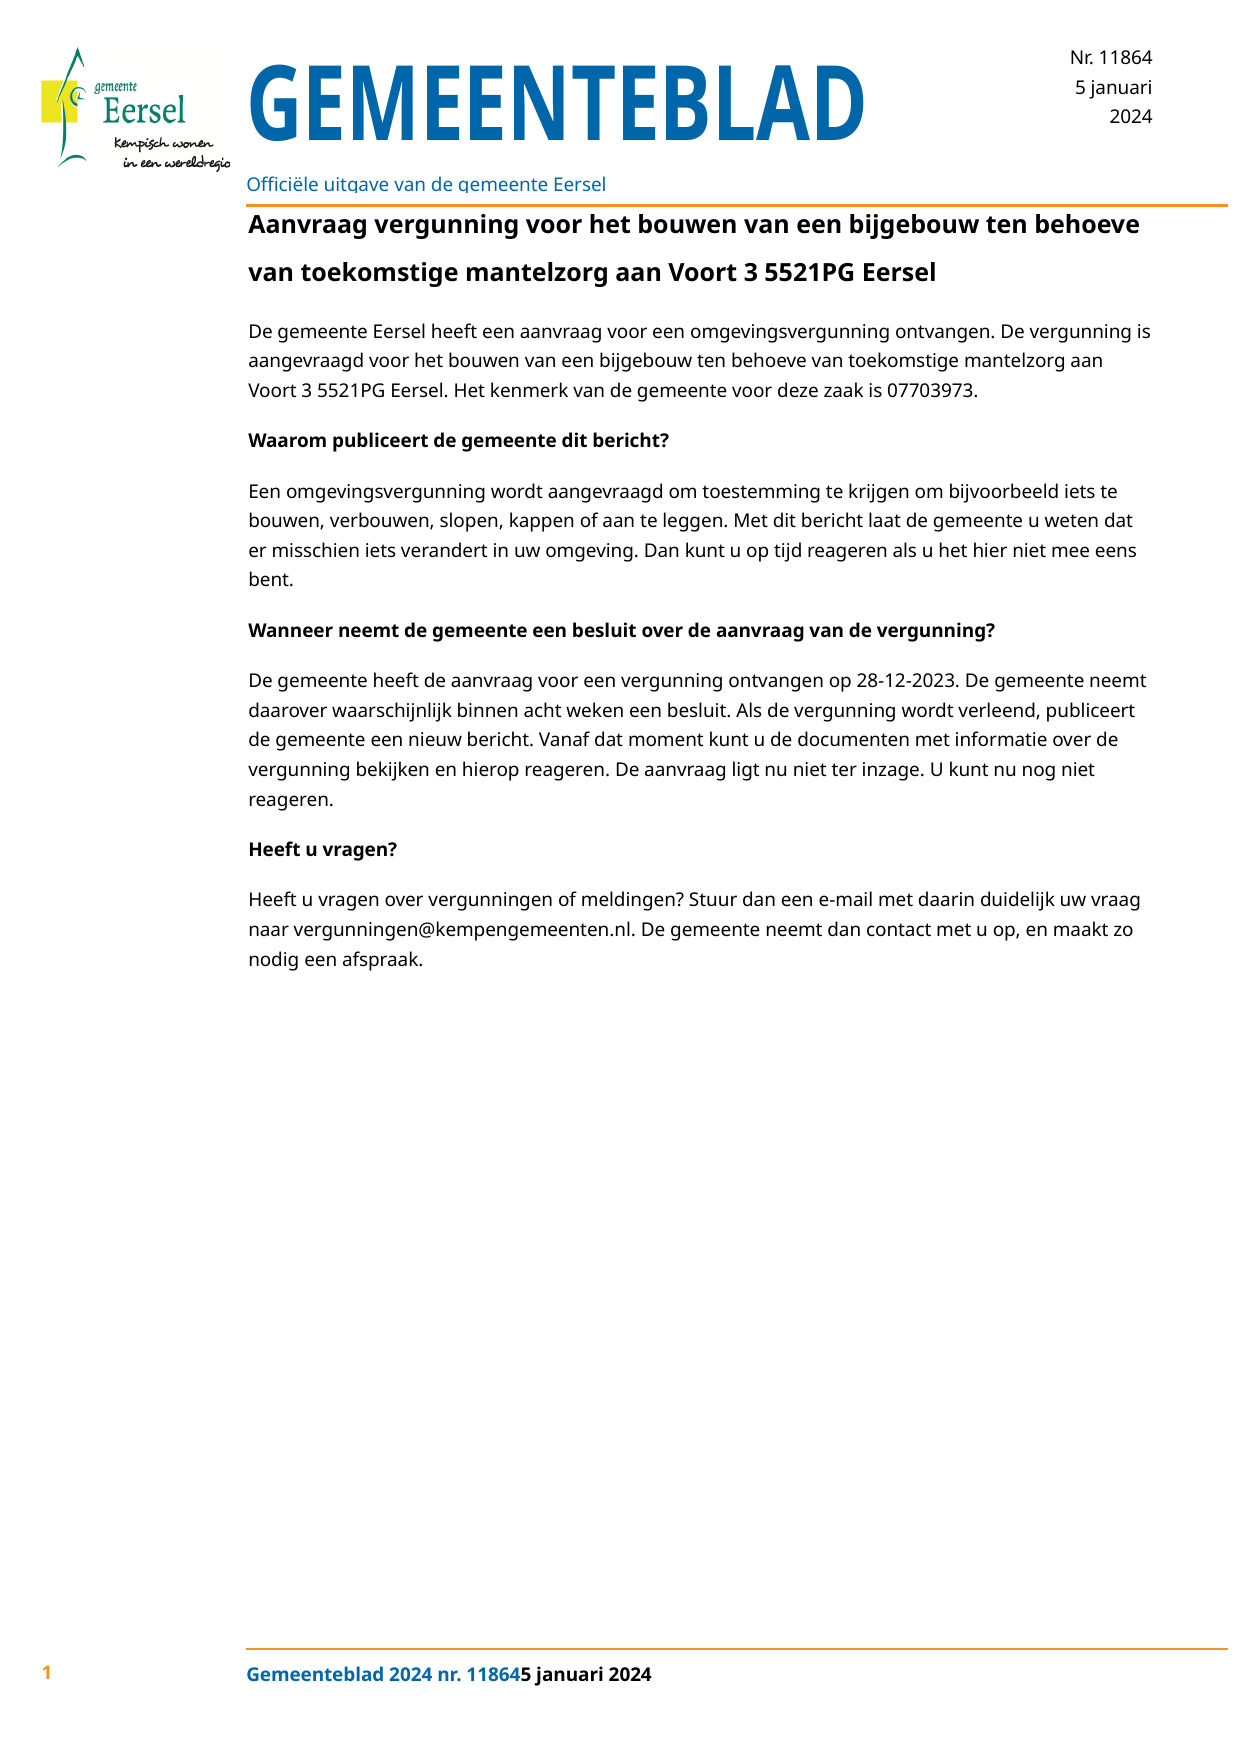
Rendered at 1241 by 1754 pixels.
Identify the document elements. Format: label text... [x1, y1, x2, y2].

text Een omgevingsvergunning wordt aangevraagd om toestemming te krijgen om bijvoorbeeld iets te bouwen, verbouwen, slopen, kappen of aan te leggen. Met dit bericht laat de gemeente u weten dat er misschien iets verandert in uw omgeving. Dan kunt u op tijd reageren als u het hier niet mee eens bent. [248, 478, 1152, 592]
picture [41, 47, 231, 172]
text Waarom publiceert de gemeente dit bericht? [248, 427, 1152, 453]
text Heeft u vragen over vergunningen of meldingen? Stuur dan een e-mail met daarin duidelijk uw vraag naar vergunningen@kempengemeenten.nl. De gemeente neemt dan contact met u op, en maakt zo nodig een afspraak. [248, 887, 1152, 972]
text Aanvraag vergunning voor het bouwen van een bijgebouw ten behoeve van toekomstige mantelzorg aan Voort 3 5521PG Eersel [248, 207, 1152, 288]
text De gemeente heeft de aanvraag voor een vergunning ontvangen op 28-12-2023. De gemeente neemt daarover waarschijnlijk binnen acht weken een besluit. Als de vergunning wordt verleend, publiceert de gemeente een nieuw bericht. Vanaf dat moment kunt u de documenten met informatie over de vergunning bekijken en hierop reageren. De aanvraag ligt nu niet ter inzage. U kunt nu nog niet reageren. [248, 667, 1152, 812]
text Wanneer neemt de gemeente een besluit over de aanvraag van de vergunning? [248, 617, 1152, 643]
text De gemeente Eersel heeft een aanvraag voor een omgevingsvergunning ontvangen. De vergunning is aangevraagd voor het bouwen van een bijgebouw ten behoeve van toekomstige mantelzorg aan Voort 3 5521PG Eersel. Het kenmerk van de gemeente voor deze zaak is 07703973. [248, 318, 1152, 403]
text Heeft u vragen? [248, 836, 1152, 862]
